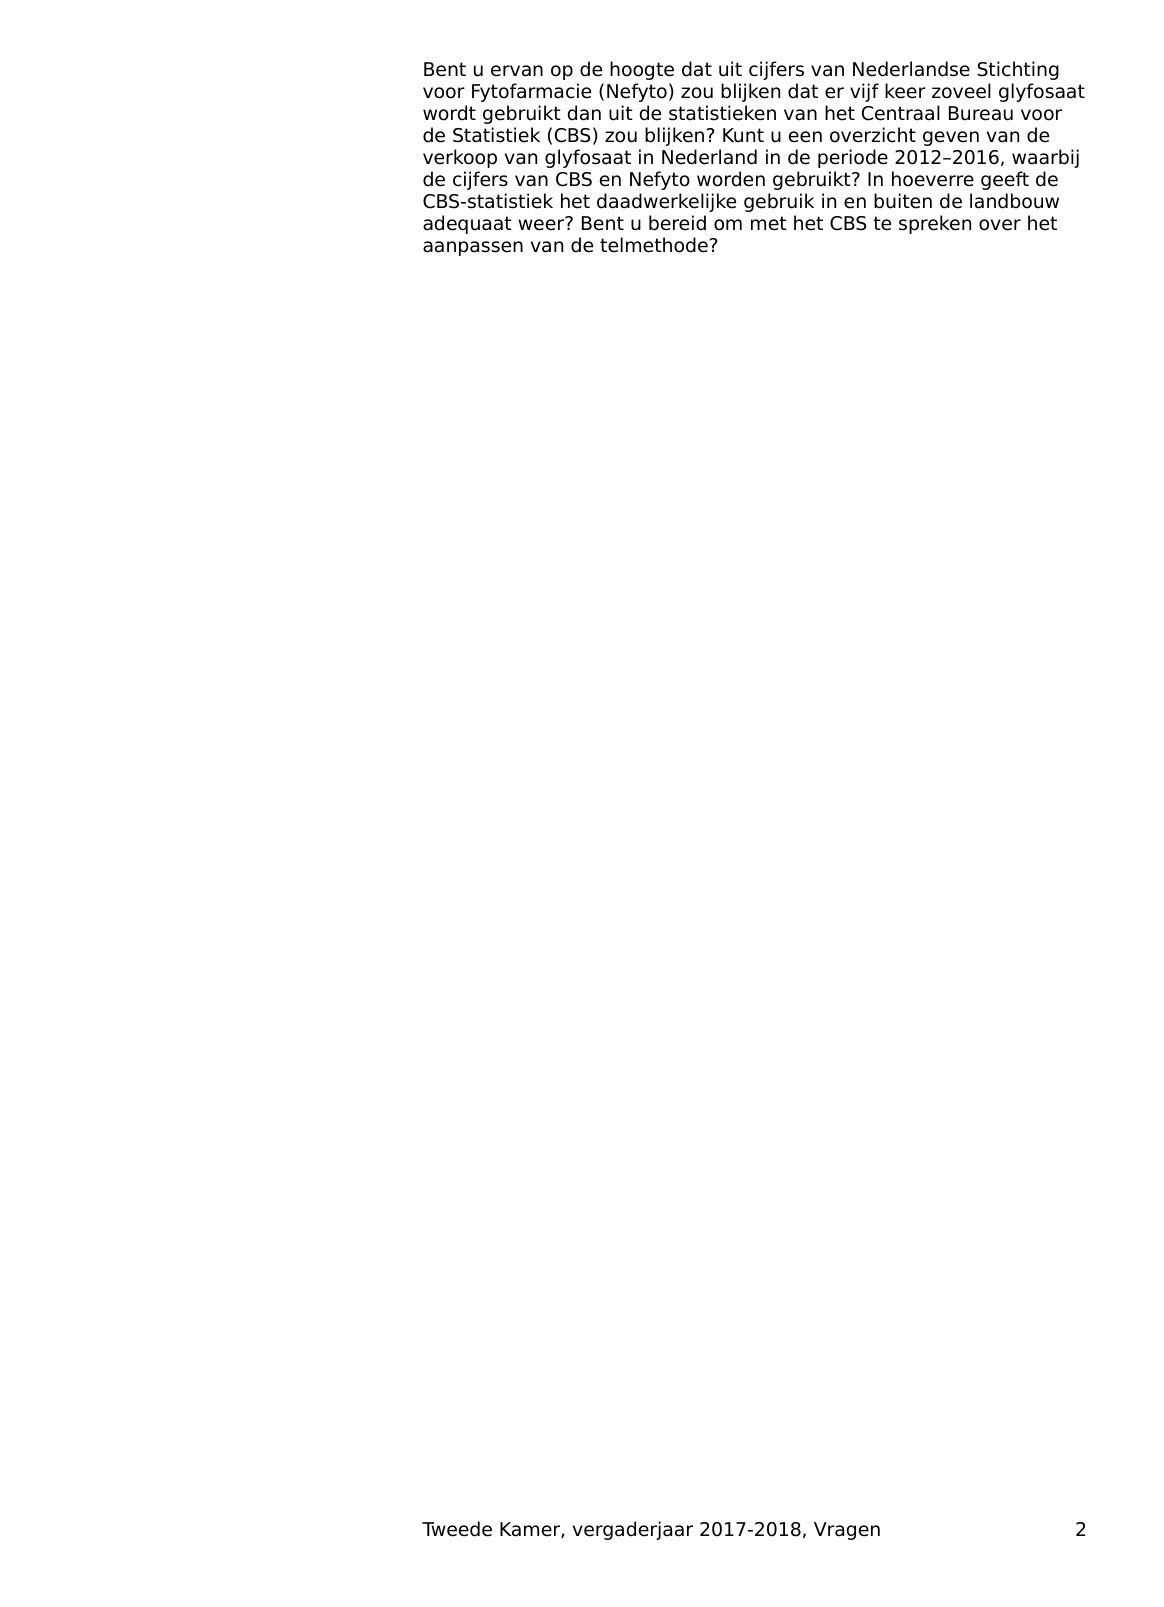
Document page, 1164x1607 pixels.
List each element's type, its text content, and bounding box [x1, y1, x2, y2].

text Bent u ervan op de hoogte dat uit cijfers van Nederlandse Stichting voor Fytofarmacie (Nefyto) zou blijken dat er vijf keer zoveel glyfosaat wordt gebruikt dan uit de statistieken van het Centraal Bureau voor de Statistiek (CBS) zou blijken? Kunt u een overzicht geven van de verkoop van glyfosaat in Nederland in de periode 2012–2016, waarbij de cijfers van CBS en Nefyto worden gebruikt? In hoeverre geeft de CBS-statistiek het daadwerkelijke gebruik in en buiten de landbouw adequaat weer? Bent u bereid om met het CBS te spreken over het aanpassen van de telmethode? [422, 59, 1087, 257]
